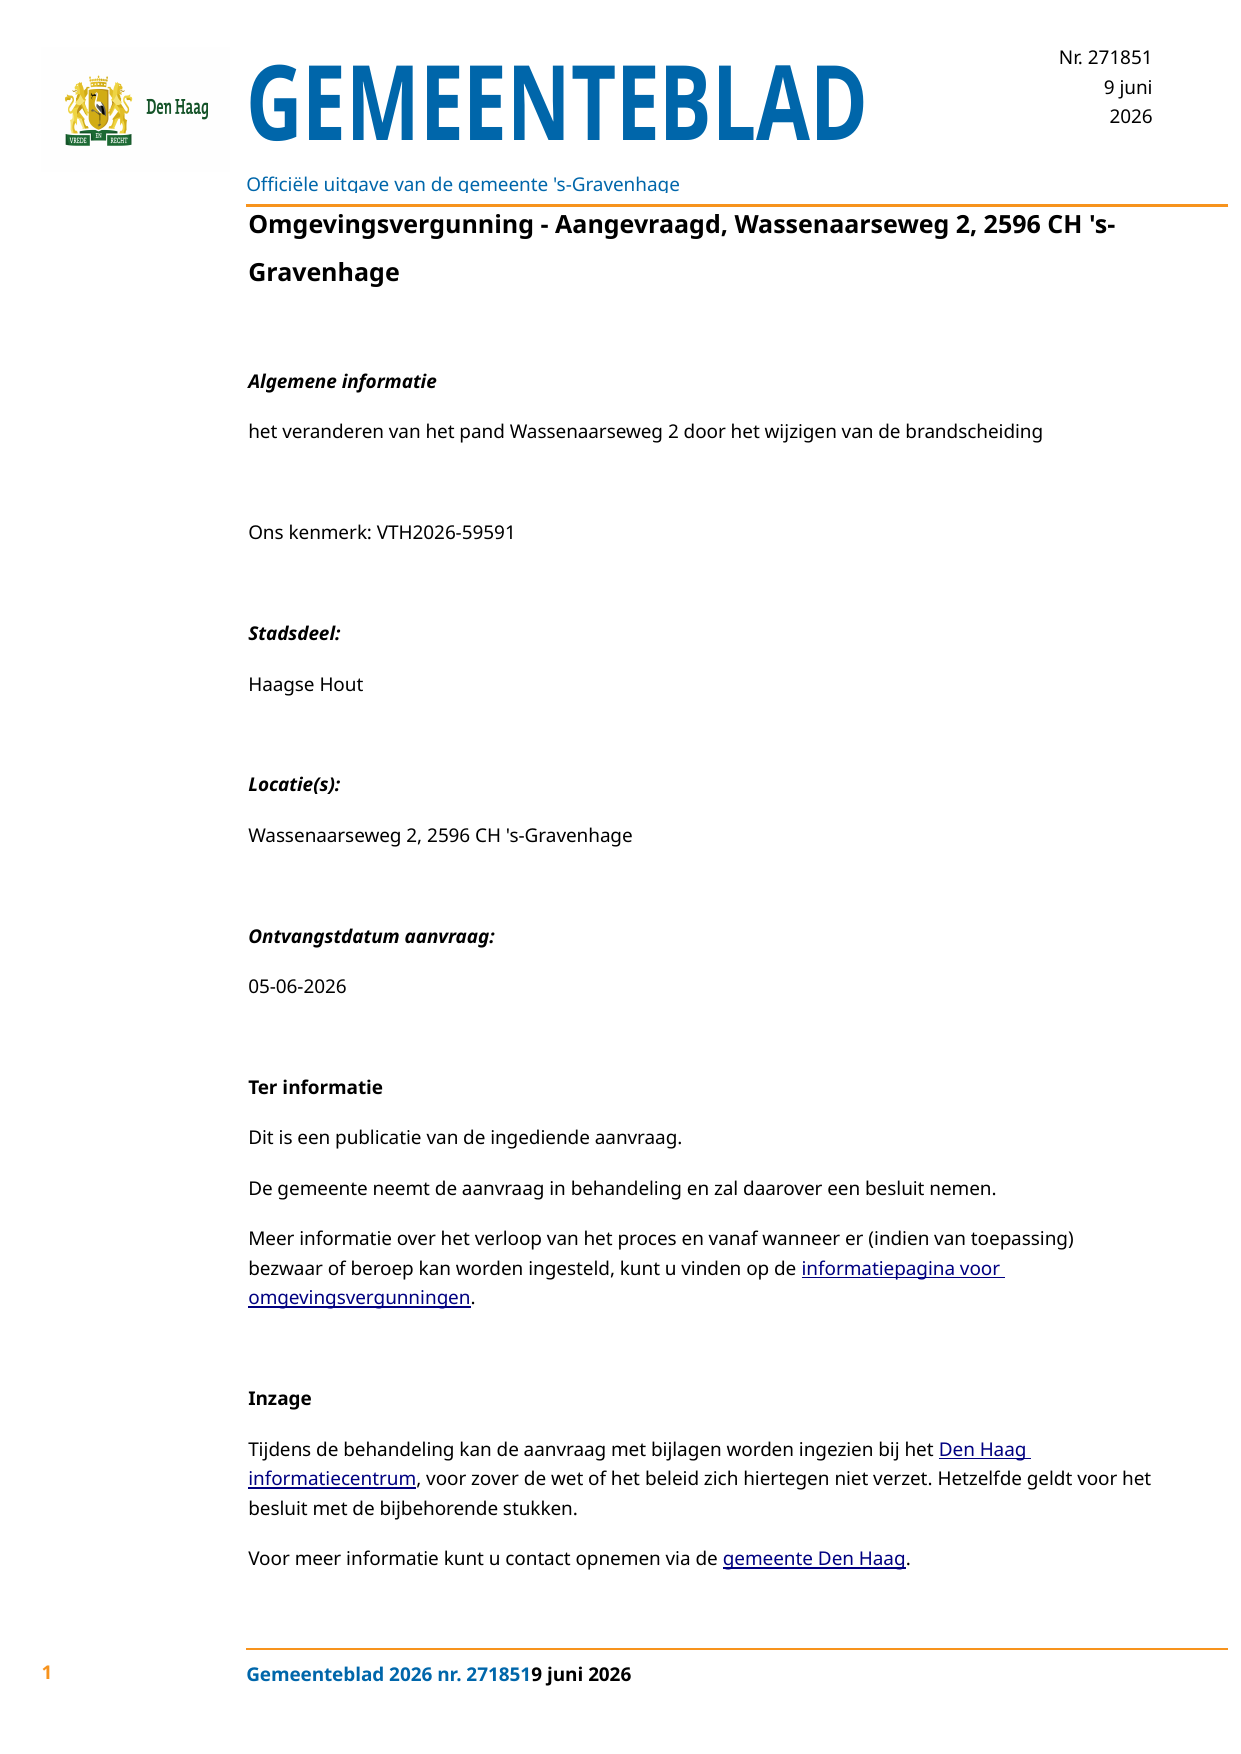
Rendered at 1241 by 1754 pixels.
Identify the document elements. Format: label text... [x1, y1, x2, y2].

text Stadsdeel: [248, 620, 1152, 646]
text het veranderen van het pand Wassenaarseweg 2 door het wijzigen van de brandscheiding [248, 419, 1152, 444]
text Ter informatie [248, 1074, 1152, 1100]
text Algemene informatie [248, 368, 1152, 394]
picture [41, 47, 231, 172]
text Ons kenmerk: VTH2026-59591 [248, 519, 1152, 545]
text Tijdens de behandeling kan de aanvraag met bijlagen worden ingezien bij het Den Haag informatiecentrum, voor zover de wet of het beleid zich hiertegen niet verzet. Hetzelfde geldt voor het besluit met de bijbehorende stukken. [248, 1436, 1152, 1521]
text Meer informatie over het verloop van het proces en vanaf wanneer er (indien van toepassing) bezwaar of beroep kan worden ingesteld, kunt u vinden op de informatiepagina voor omgevingsvergunningen. [248, 1225, 1152, 1310]
text Dit is een publicatie van de ingediende aanvraag. [248, 1124, 1152, 1150]
text Ontvangstdatum aanvraag: [248, 923, 1152, 949]
text Haagse Hout [248, 671, 1152, 697]
text Omgevingsvergunning - Aangevraagd, Wassenaarseweg 2, 2596 CH 's-Gravenhage [248, 207, 1152, 288]
text De gemeente neemt de aanvraag in behandeling en zal daarover een besluit nemen. [248, 1175, 1152, 1201]
text Voor meer informatie kunt u contact opnemen via de gemeente Den Haag. [248, 1545, 1152, 1571]
text Locatie(s): [248, 772, 1152, 797]
text 05-06-2026 [248, 973, 1152, 999]
text Inzage [248, 1385, 1152, 1411]
text Wassenaarseweg 2, 2596 CH 's-Gravenhage [248, 822, 1152, 848]
